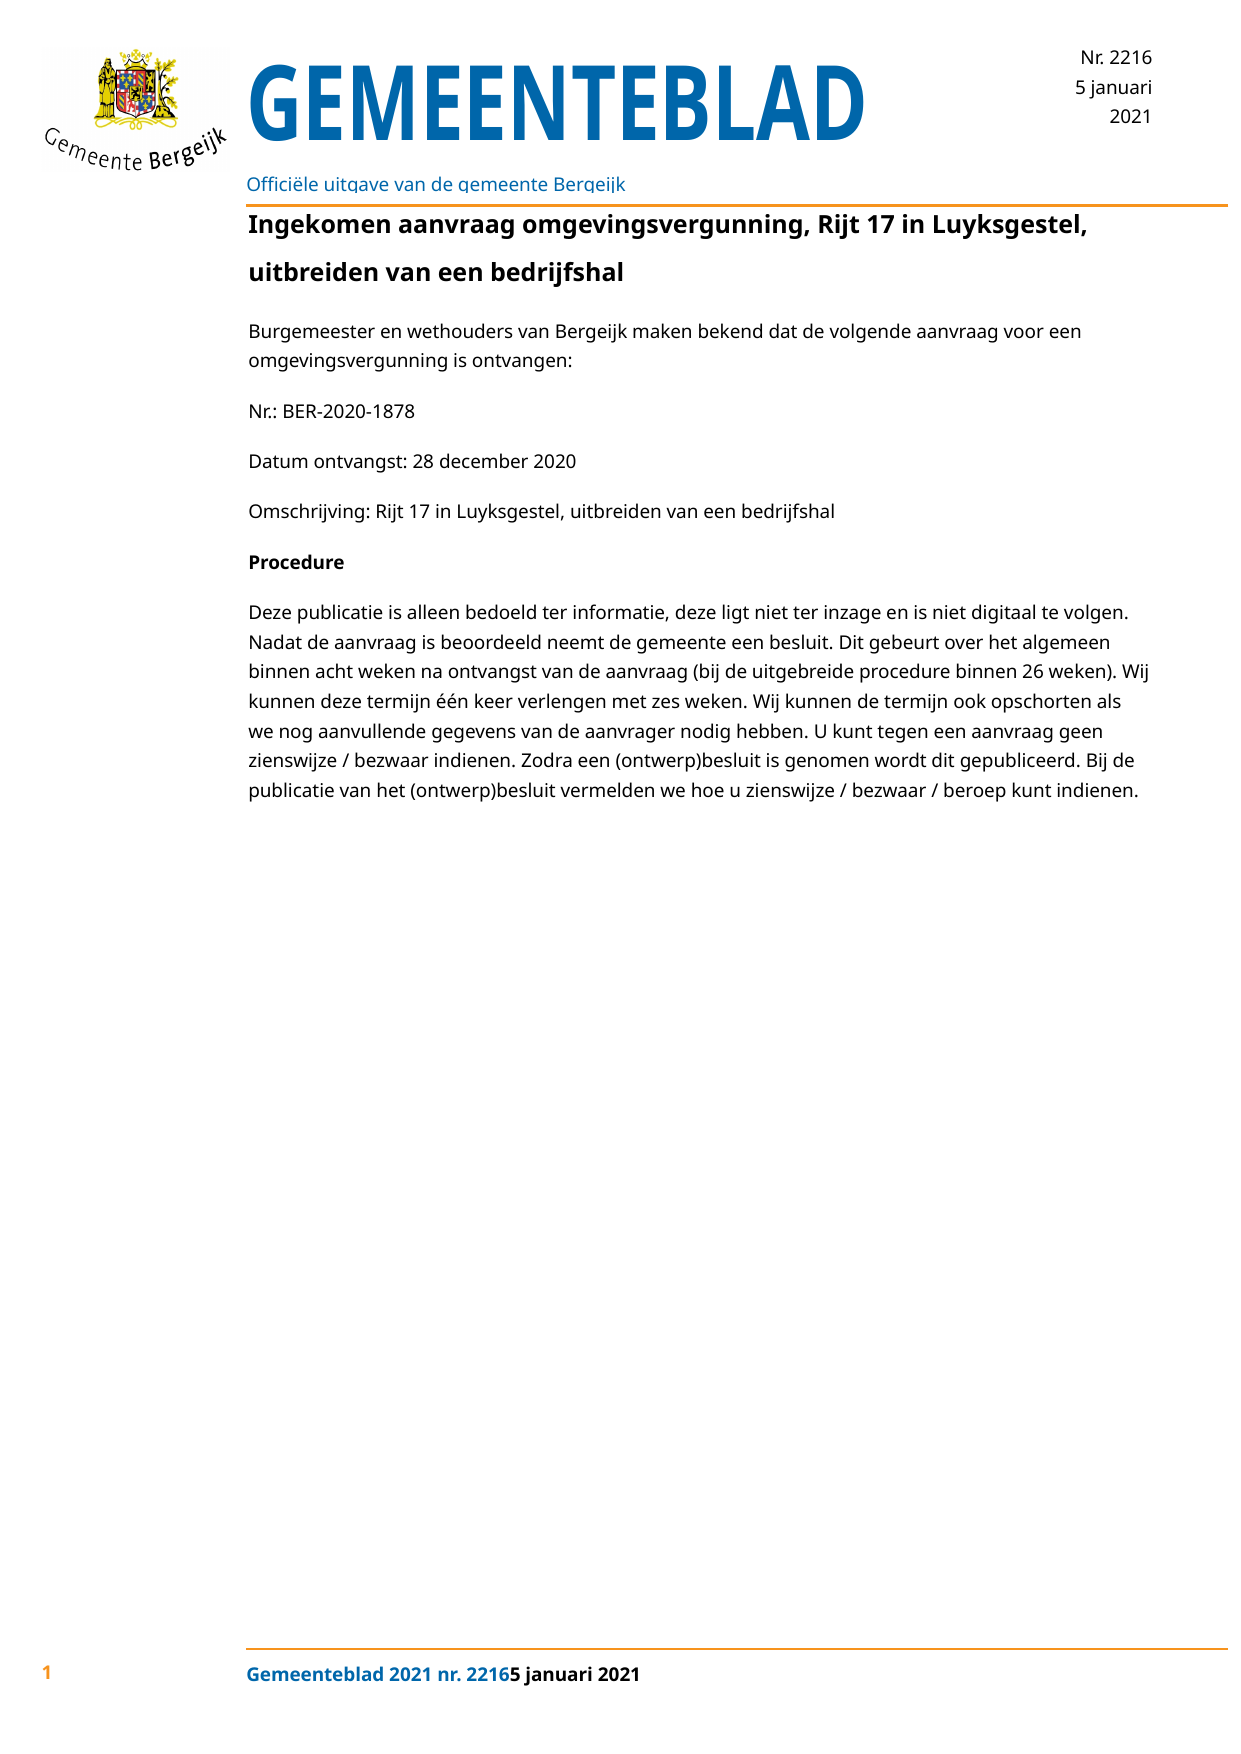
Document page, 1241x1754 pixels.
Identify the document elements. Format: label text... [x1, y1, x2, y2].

text Procedure [248, 549, 1152, 575]
text Omschrijving: Rijt 17 in Luyksgestel, uitbreiden van een bedrijfshal [248, 499, 1152, 524]
text Deze publicatie is alleen bedoeld ter informatie, deze ligt niet ter inzage en is niet digitaal te volgen. Nadat de aanvraag is beoordeeld neemt de gemeente een besluit. Dit gebeurt over het algemeen binnen acht weken na ontvangst van de aanvraag (bij de uitgebreide procedure binnen 26 weken). Wij kunnen deze termijn één keer verlengen met zes weken. Wij kunnen de termijn ook opschorten als we nog aanvullende gegevens van de aanvrager nodig hebben. U kunt tegen een aanvraag geen zienswijze / bezwaar indienen. Zodra een (ontwerp)besluit is genomen wordt dit gepubliceerd. Bij de publicatie van het (ontwerp)besluit vermelden we hoe u zienswijze / bezwaar / beroep kunt indienen. [248, 599, 1152, 803]
text Nr.: BER-2020-1878 [248, 398, 1152, 424]
text Ingekomen aanvraag omgevingsvergunning, Rijt 17 in Luyksgestel, uitbreiden van een bedrijfshal [248, 207, 1152, 288]
text Datum ontvangst: 28 december 2020 [248, 448, 1152, 474]
picture [41, 47, 231, 172]
text Burgemeester en wethouders van Bergeijk maken bekend dat de volgende aanvraag voor een omgevingsvergunning is ontvangen: [248, 318, 1152, 373]
